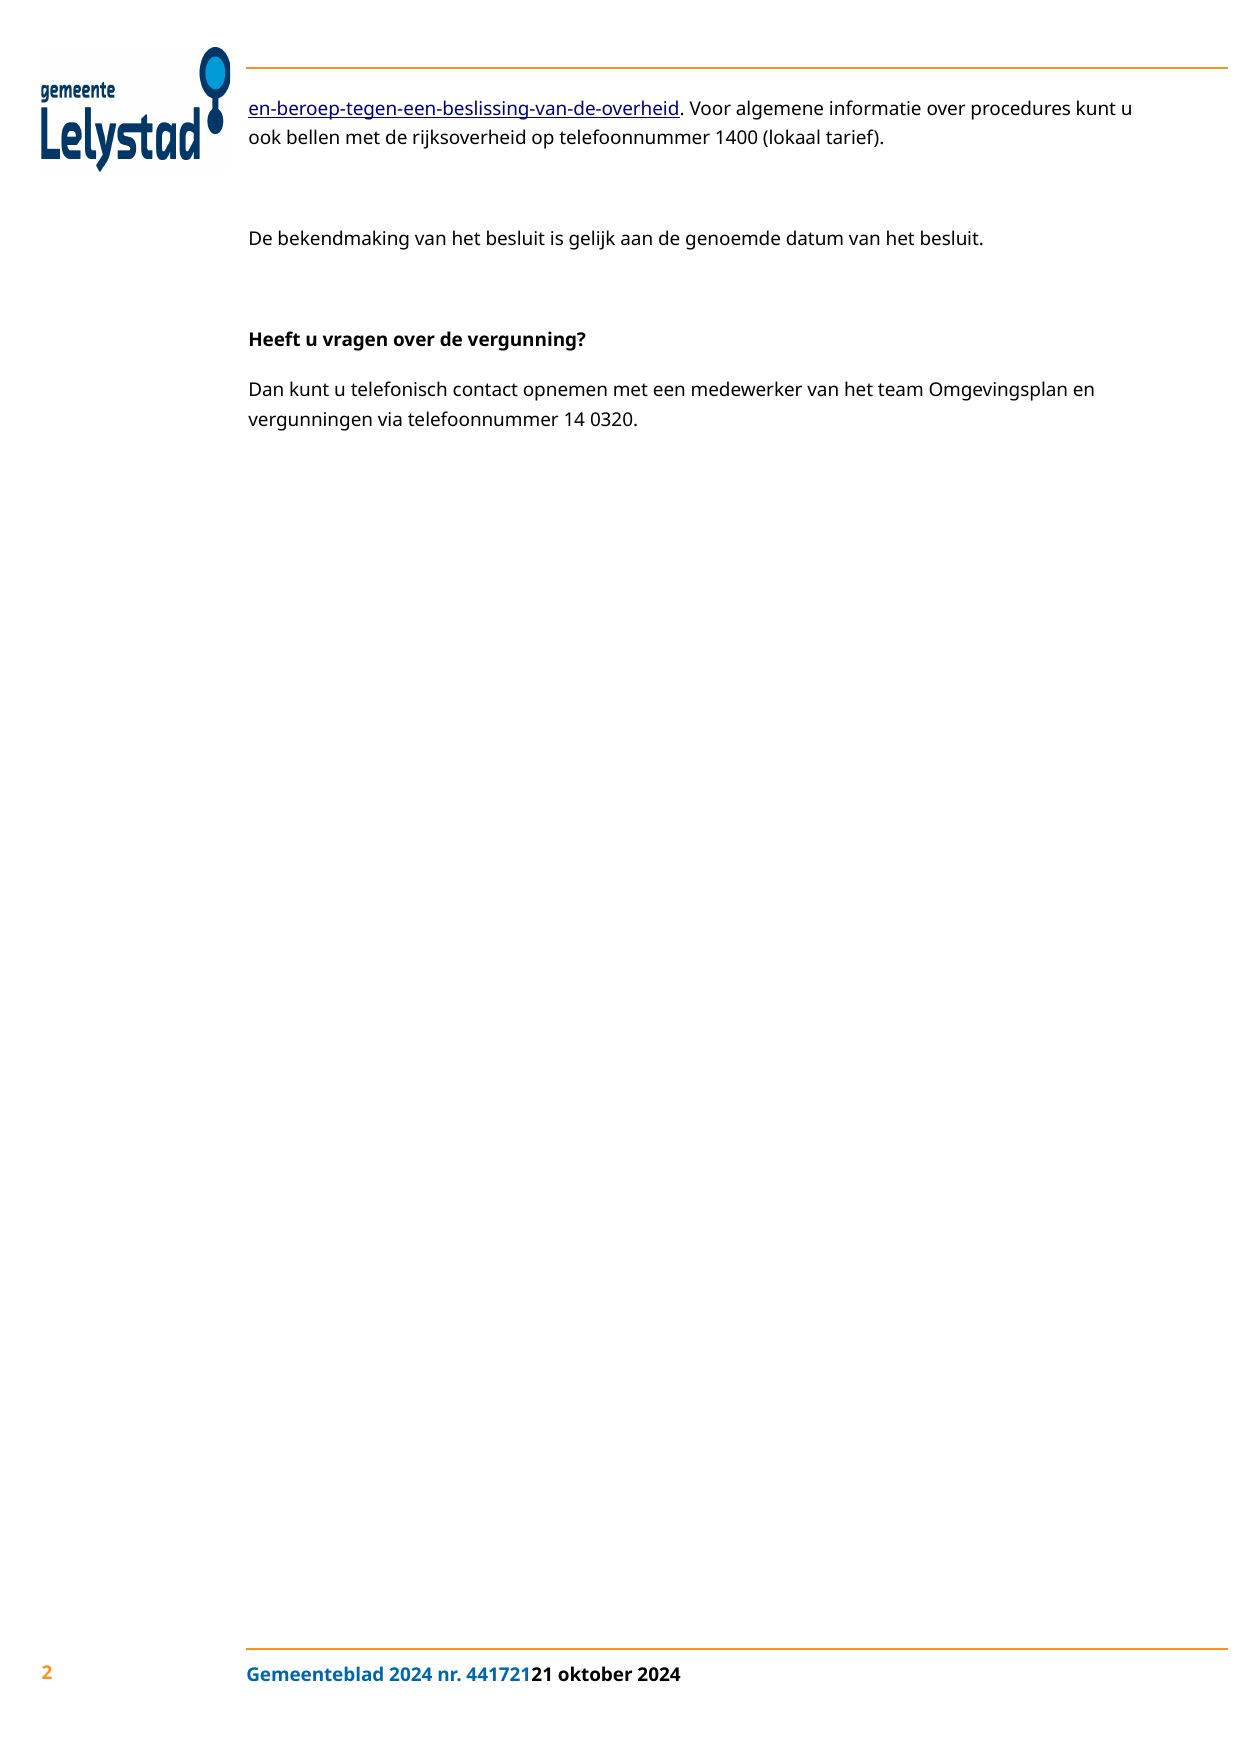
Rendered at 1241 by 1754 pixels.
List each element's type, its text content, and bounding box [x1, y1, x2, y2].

text De bekendmaking van het besluit is gelijk aan de genoemde datum van het besluit. [248, 225, 1152, 251]
picture [41, 47, 231, 172]
text en-beroep-tegen-een-beslissing-van-de-overheid. Voor algemene informatie over procedures kunt u ook bellen met de rijksoverheid op telefoonnummer 1400 (lokaal tarief). [248, 95, 1152, 150]
text Dan kunt u telefonisch contact opnemen met een medewerker van het team Omgevingsplan en vergunningen via telefoonnummer 14 0320. [248, 376, 1152, 432]
text Heeft u vragen over de vergunning? [248, 326, 1152, 352]
